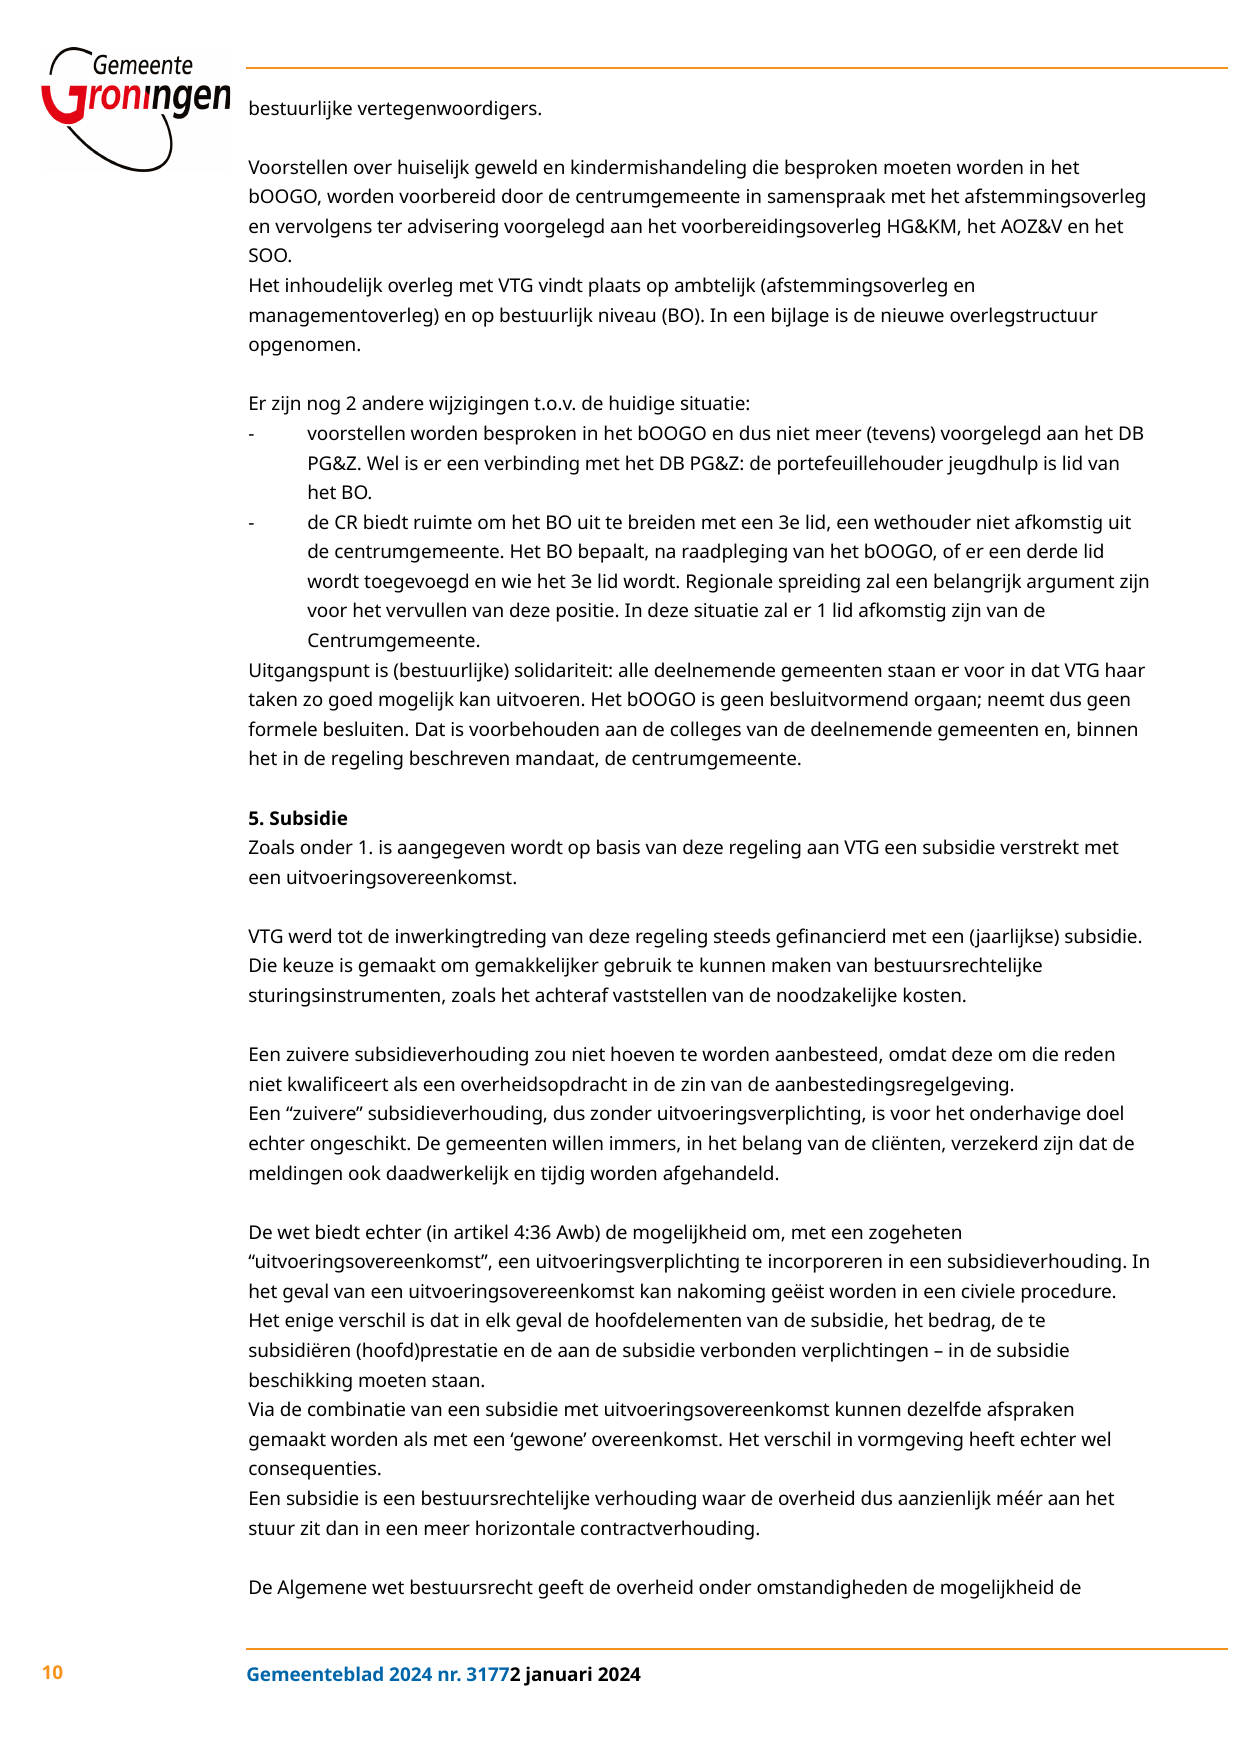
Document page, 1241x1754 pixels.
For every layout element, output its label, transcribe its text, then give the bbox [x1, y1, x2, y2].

text De Algemene wet bestuursrecht geeft de overheid onder omstandigheden de mogelijkheid de [248, 1574, 1152, 1600]
text Een “zuivere” subsidieverhouding, dus zonder uitvoeringsverplichting, is voor het onderhavige doel echter ongeschikt. De gemeenten willen immers, in het belang van de cliënten, verzekerd zijn dat de meldingen ook daadwerkelijk en tijdig worden afgehandeld. [248, 1101, 1152, 1186]
text Via de combinatie van een subsidie met uitvoeringsovereenkomst kunnen dezelfde afspraken gemaakt worden als met een ‘gewone’ overeenkomst. Het verschil in vormgeving heeft echter wel consequenties. [248, 1396, 1152, 1481]
text Het inhoudelijk overleg met VTG vindt plaats op ambtelijk (afstemmingsoverleg en managementoverleg) en op bestuurlijk niveau (BO). In een bijlage is de nieuwe overlegstructuur opgenomen. [248, 272, 1152, 357]
picture [41, 47, 231, 172]
list de CR biedt ruimte om het BO uit te breiden met een 3e lid, een wethouder niet afkomstig uit de centrumgemeente. Het BO bepaalt, na raadpleging van het bOOGO, of er een derde lid wordt toegevoegd en wie het 3e lid wordt. Regionale spreiding zal een belangrijk argument zijn voor het vervullen van deze positie. In deze situatie zal er 1 lid afkomstig zijn van de Centrumgemeente. [248, 509, 1152, 653]
list voorstellen worden besproken in het bOOGO en dus niet meer (tevens) voorgelegd aan het DB PG&Z. Wel is er een verbinding met het DB PG&Z: de portefeuillehouder jeugdhulp is lid van het BO. [248, 420, 1152, 505]
text 5. Subsidie [248, 805, 1152, 831]
text Voorstellen over huiselijk geweld en kindermishandeling die besproken moeten worden in het bOOGO, worden voorbereid door de centrumgemeente in samenspraak met het afstemmingsoverleg en vervolgens ter advisering voorgelegd aan het voorbereidingsoverleg HG&KM, het AOZ&V en het SOO. [248, 154, 1152, 268]
text De wet biedt echter (in artikel 4:36 Awb) de mogelijkheid om, met een zogeheten “uitvoeringsovereenkomst”, een uitvoeringsverplichting te incorporeren in een subsidieverhouding. In het geval van een uitvoeringsovereenkomst kan nakoming geëist worden in een civiele procedure. [248, 1219, 1152, 1304]
text Uitgangspunt is (bestuurlijke) solidariteit: alle deelnemende gemeenten staan er voor in dat VTG haar taken zo goed mogelijk kan uitvoeren. Het bOOGO is geen besluitvormend orgaan; neemt dus geen formele besluiten. Dat is voorbehouden aan de colleges van de deelnemende gemeenten en, binnen het in de regeling beschreven mandaat, de centrumgemeente. [248, 657, 1152, 771]
text Een subsidie is een bestuursrechtelijke verhouding waar de overheid dus aanzienlijk méér aan het stuur zit dan in een meer horizontale contractverhouding. [248, 1485, 1152, 1541]
text Er zijn nog 2 andere wijzigingen t.o.v. de huidige situatie: [248, 391, 1152, 416]
text VTG werd tot de inwerkingtreding van deze regeling steeds gefinancierd met een (jaarlijkse) subsidie. Die keuze is gemaakt om gemakkelijker gebruik te kunnen maken van bestuursrechtelijke sturingsinstrumenten, zoals het achteraf vaststellen van de noodzakelijke kosten. [248, 923, 1152, 1008]
text bestuurlijke vertegenwoordigers. [248, 95, 1152, 121]
text Een zuivere subsidieverhouding zou niet hoeven te worden aanbesteed, omdat deze om die reden niet kwalificeert als een overheidsopdracht in de zin van de aanbestedingsregelgeving. [248, 1041, 1152, 1097]
text Het enige verschil is dat in elk geval de hoofdelementen van de subsidie, het bedrag, de te subsidiëren (hoofd)prestatie en de aan de subsidie verbonden verplichtingen – in de subsidie beschikking moeten staan. [248, 1308, 1152, 1393]
text Zoals onder 1. is aangegeven wordt op basis van deze regeling aan VTG een subsidie verstrekt met een uitvoeringsovereenkomst. [248, 834, 1152, 890]
